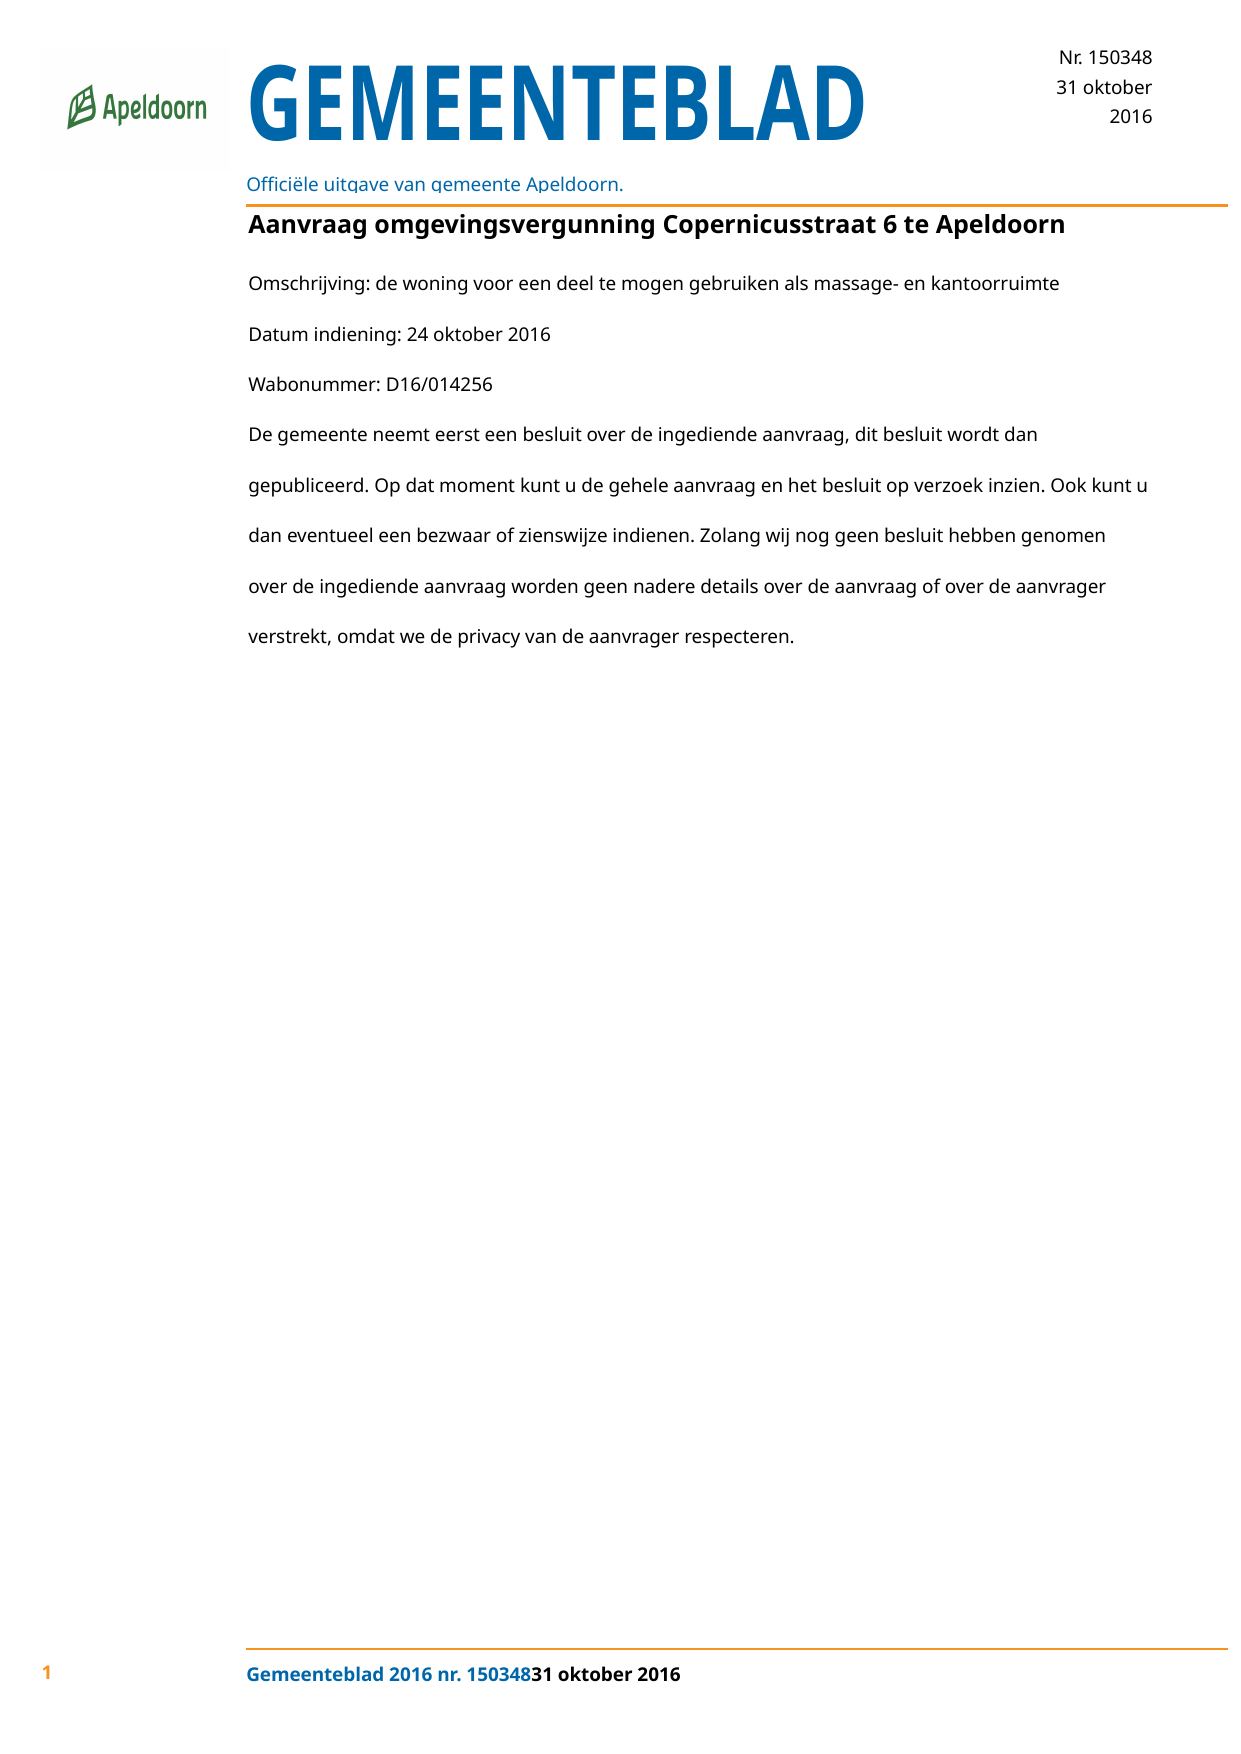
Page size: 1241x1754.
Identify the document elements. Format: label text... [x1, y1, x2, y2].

picture [41, 47, 231, 172]
text dan eventueel een bezwaar of zienswijze indienen. Zolang wij nog geen besluit hebben genomen [248, 522, 1152, 548]
text Aanvraag omgevingsvergunning Copernicusstraat 6 te Apeldoorn [248, 207, 1152, 241]
text Omschrijving: de woning voor een deel te mogen gebruiken als massage- en kantoorruimte [248, 270, 1152, 296]
text Datum indiening: 24 oktober 2016 [248, 321, 1152, 346]
text verstrekt, omdat we de privacy van de aanvrager respecteren. [248, 623, 1152, 649]
text over de ingediende aanvraag worden geen nadere details over de aanvraag of over de aanvrager [248, 573, 1152, 598]
text De gemeente neemt eerst een besluit over de ingediende aanvraag, dit besluit wordt dan [248, 422, 1152, 447]
text gepubliceerd. Op dat moment kunt u de gehele aanvraag en het besluit op verzoek inzien. Ook kunt u [248, 472, 1152, 498]
text Wabonummer: D16/014256 [248, 371, 1152, 397]
